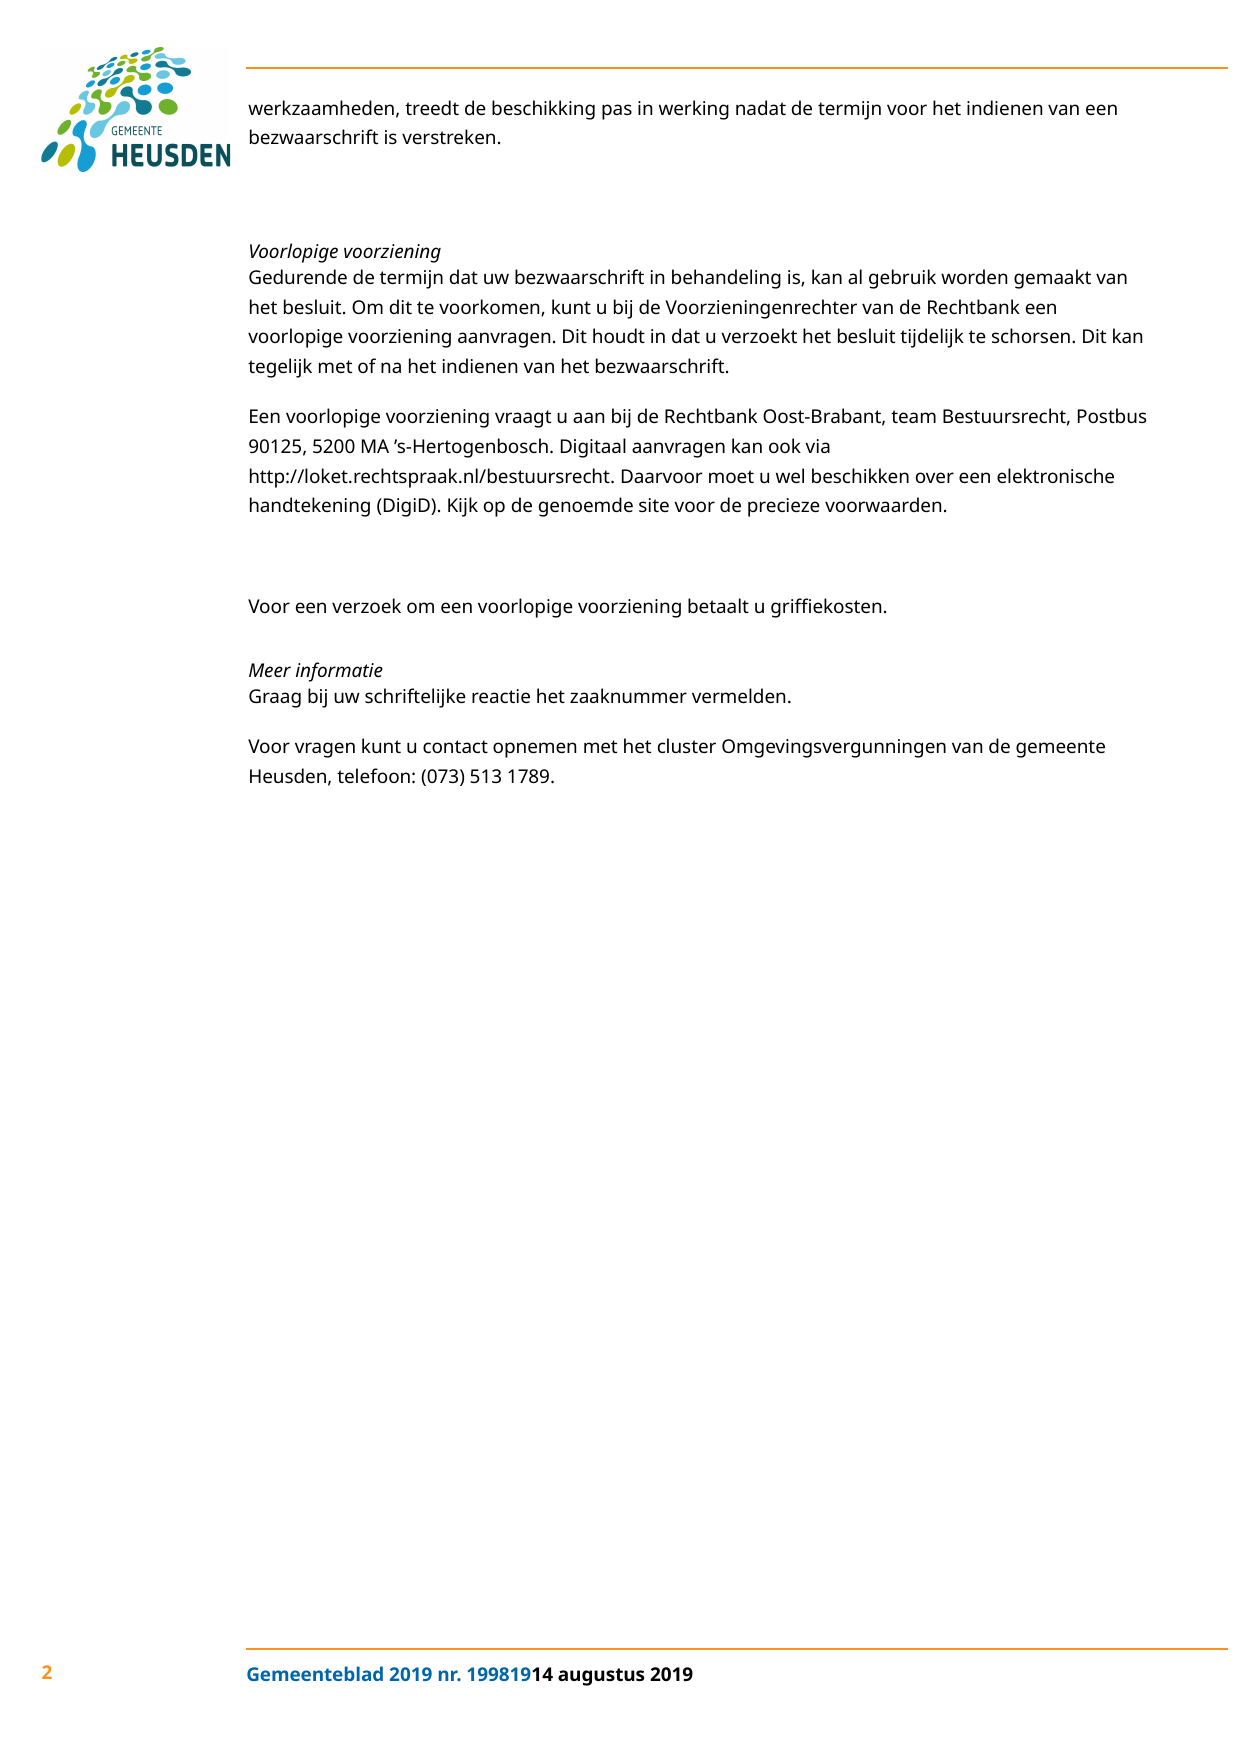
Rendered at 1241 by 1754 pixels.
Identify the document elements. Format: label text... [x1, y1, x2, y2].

text werkzaamheden, treedt de beschikking pas in werking nadat de termijn voor het indienen van een bezwaarschrift is verstreken. [248, 95, 1152, 150]
text Graag bij uw schriftelijke reactie het zaaknummer vermelden. [248, 683, 1152, 709]
text Voorlopige voorziening [248, 239, 1152, 264]
text Een voorlopige voorziening vraagt u aan bij de Rechtbank Oost-Brabant, team Bestuursrecht, Postbus 90125, 5200 MA ’s-Hertogenbosch. Digitaal aanvragen kan ook via http://loket.rechtspraak.nl/bestuursrecht. Daarvoor moet u wel beschikken over een elektronische handtekening (DigiD). Kijk op de genoemde site voor de precieze voorwaarden. [248, 404, 1152, 518]
text Meer informatie [248, 657, 1152, 683]
text Voor een verzoek om een voorlopige voorziening betaalt u griffiekosten. [248, 593, 1152, 619]
text Voor vragen kunt u contact opnemen met het cluster Omgevingsvergunningen van de gemeente Heusden, telefoon: (073) 513 1789. [248, 733, 1152, 789]
picture [41, 47, 231, 172]
text Gedurende de termijn dat uw bezwaarschrift in behandeling is, kan al gebruik worden gemaakt van het besluit. Om dit te voorkomen, kunt u bij de Voorzieningenrechter van de Rechtbank een voorlopige voorziening aanvragen. Dit houdt in dat u verzoekt het besluit tijdelijk te schorsen. Dit kan tegelijk met of na het indienen van het bezwaarschrift. [248, 264, 1152, 379]
